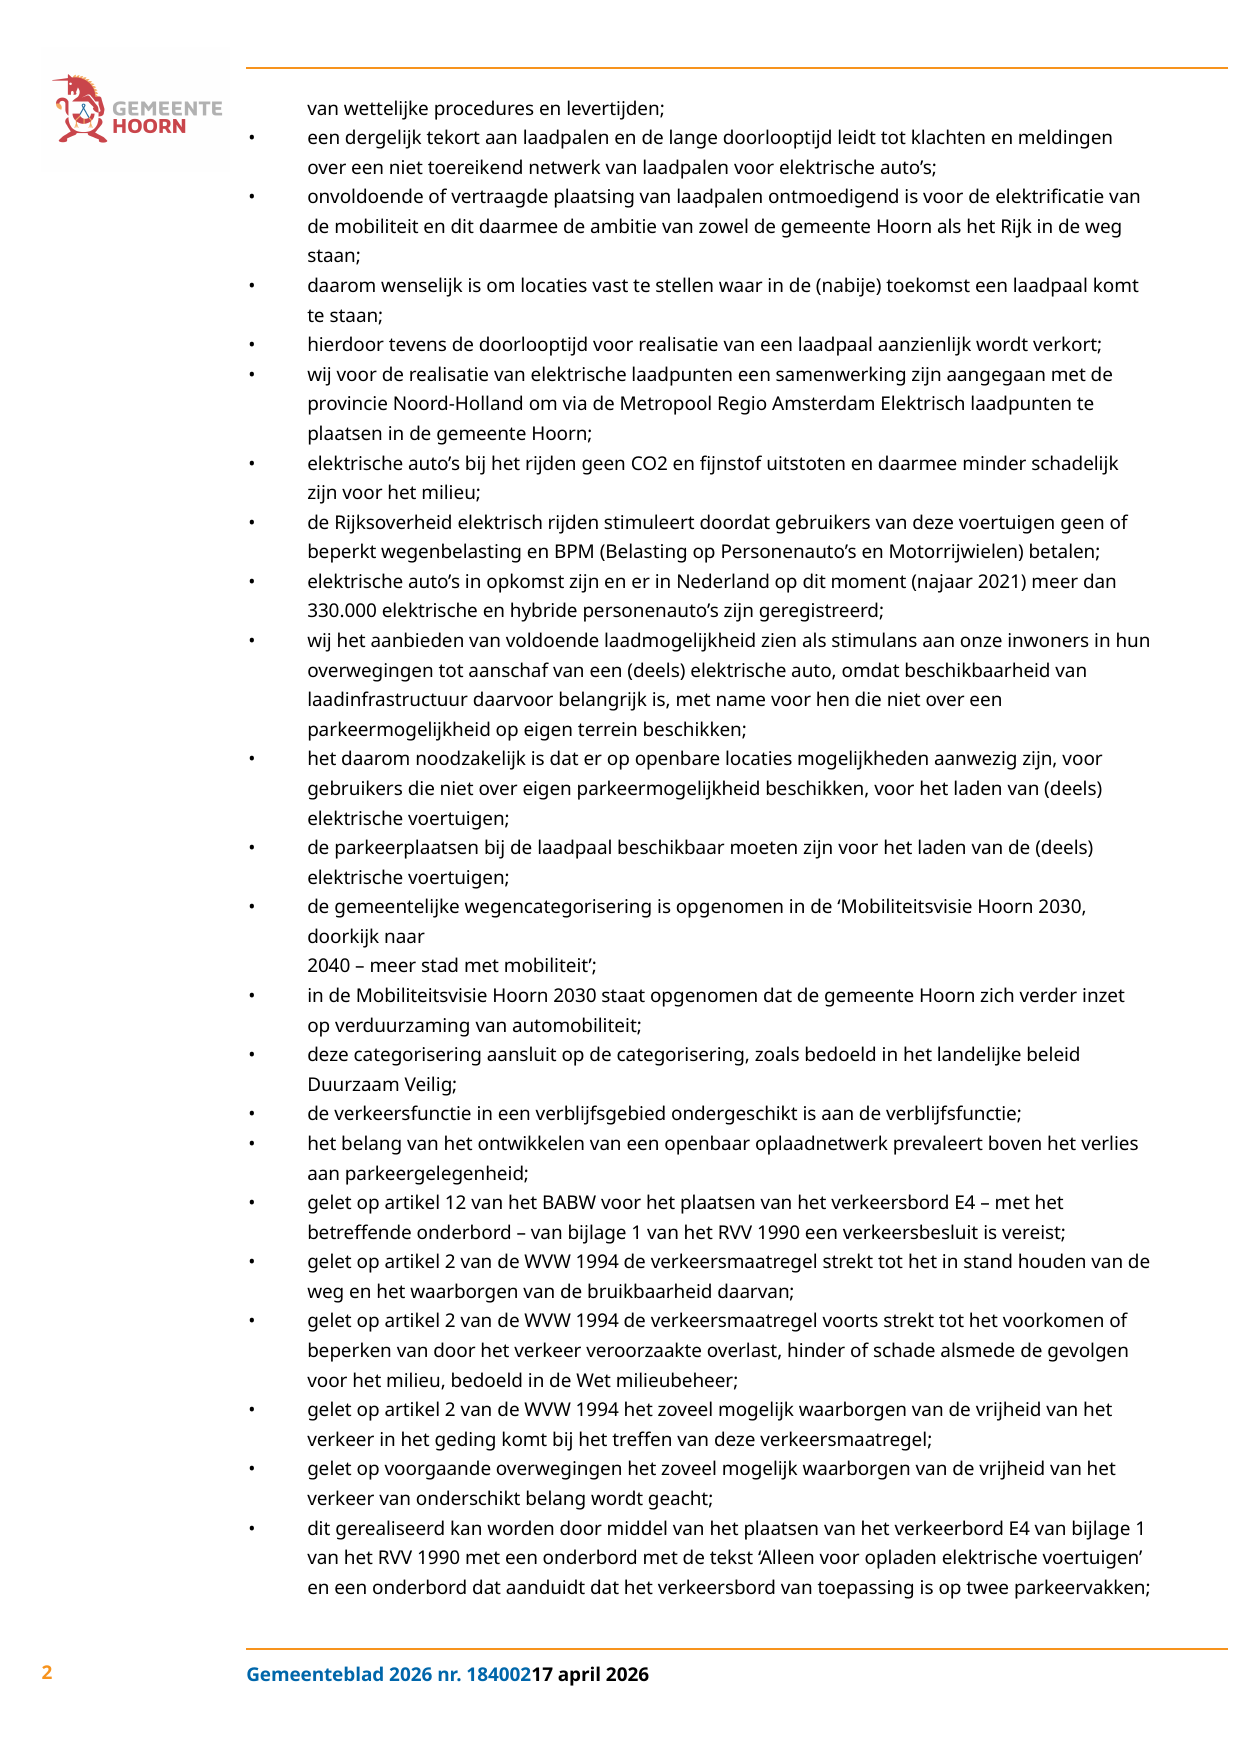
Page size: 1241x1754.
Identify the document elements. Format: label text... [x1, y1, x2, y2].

list het daarom noodzakelijk is dat er op openbare locaties mogelijkheden aanwezig zijn, voor gebruikers die niet over eigen parkeermogelijkheid beschikken, voor het laden van (deels) elektrische voertuigen; [248, 746, 1152, 831]
list wij voor de realisatie van elektrische laadpunten een samenwerking zijn aangegaan met de provincie Noord-Holland om via de Metropool Regio Amsterdam Elektrisch laadpunten te plaatsen in de gemeente Hoorn; [248, 361, 1152, 446]
list van wettelijke procedures en levertijden; [248, 95, 1152, 121]
list een dergelijk tekort aan laadpalen en de lange doorlooptijd leidt tot klachten en meldingen over een niet toereikend netwerk van laadpalen voor elektrische auto’s; [248, 124, 1152, 180]
picture [41, 47, 231, 172]
list daarom wenselijk is om locaties vast te stellen waar in de (nabije) toekomst een laadpaal komt te staan; [248, 272, 1152, 328]
list in de Mobiliteitsvisie Hoorn 2030 staat opgenomen dat de gemeente Hoorn zich verder inzet op verduurzaming van automobiliteit; [248, 982, 1152, 1038]
list 2040 – meer stad met mobiliteit’; [248, 953, 1152, 978]
list gelet op artikel 2 van de WVW 1994 het zoveel mogelijk waarborgen van de vrijheid van het verkeer in het geding komt bij het treffen van deze verkeersmaatregel; [248, 1396, 1152, 1452]
list gelet op voorgaande overwegingen het zoveel mogelijk waarborgen van de vrijheid van het verkeer van onderschikt belang wordt geacht; [248, 1456, 1152, 1511]
list onvoldoende of vertraagde plaatsing van laadpalen ontmoedigend is voor de elektrificatie van de mobiliteit en dit daarmee de ambitie van zowel de gemeente Hoorn als het Rijk in de weg staan; [248, 183, 1152, 268]
list het belang van het ontwikkelen van een openbaar oplaadnetwerk prevaleert boven het verlies aan parkeergelegenheid; [248, 1130, 1152, 1186]
list dit gerealiseerd kan worden door middel van het plaatsen van het verkeerbord E4 van bijlage 1 van het RVV 1990 met een onderbord met de tekst ‘Alleen voor opladen elektrische voertuigen’ en een onderbord dat aanduidt dat het verkeersbord van toepassing is op twee parkeervakken; [248, 1515, 1152, 1600]
list wij het aanbieden van voldoende laadmogelijkheid zien als stimulans aan onze inwoners in hun overwegingen tot aanschaf van een (deels) elektrische auto, omdat beschikbaarheid van laadinfrastructuur daarvoor belangrijk is, met name voor hen die niet over een parkeermogelijkheid op eigen terrein beschikken; [248, 627, 1152, 742]
list gelet op artikel 2 van de WVW 1994 de verkeersmaatregel strekt tot het in stand houden van de weg en het waarborgen van de bruikbaarheid daarvan; [248, 1248, 1152, 1304]
list elektrische auto’s in opkomst zijn en er in Nederland op dit moment (najaar 2021) meer dan 330.000 elektrische en hybride personenauto’s zijn geregistreerd; [248, 568, 1152, 623]
list elektrische auto’s bij het rijden geen CO2 en fijnstof uitstoten en daarmee minder schadelijk zijn voor het milieu; [248, 450, 1152, 505]
list hierdoor tevens de doorlooptijd voor realisatie van een laadpaal aanzienlijk wordt verkort; [248, 331, 1152, 357]
list de Rijksoverheid elektrisch rijden stimuleert doordat gebruikers van deze voertuigen geen of beperkt wegenbelasting en BPM (Belasting op Personenauto’s en Motorrijwielen) betalen; [248, 509, 1152, 564]
list gelet op artikel 2 van de WVW 1994 de verkeersmaatregel voorts strekt tot het voorkomen of beperken van door het verkeer veroorzaakte overlast, hinder of schade alsmede de gevolgen voor het milieu, bedoeld in de Wet milieubeheer; [248, 1308, 1152, 1393]
list de gemeentelijke wegencategorisering is opgenomen in de ‘Mobiliteitsvisie Hoorn 2030, doorkijk naar [248, 893, 1152, 949]
list de verkeersfunctie in een verblijfsgebied ondergeschikt is aan de verblijfsfunctie; [248, 1101, 1152, 1126]
list de parkeerplaatsen bij de laadpaal beschikbaar moeten zijn voor het laden van de (deels) elektrische voertuigen; [248, 834, 1152, 890]
list deze categorisering aansluit op de categorisering, zoals bedoeld in het landelijke beleid Duurzaam Veilig; [248, 1041, 1152, 1097]
list gelet op artikel 12 van het BABW voor het plaatsen van het verkeersbord E4 – met het betreffende onderbord – van bijlage 1 van het RVV 1990 een verkeersbesluit is vereist; [248, 1189, 1152, 1245]
